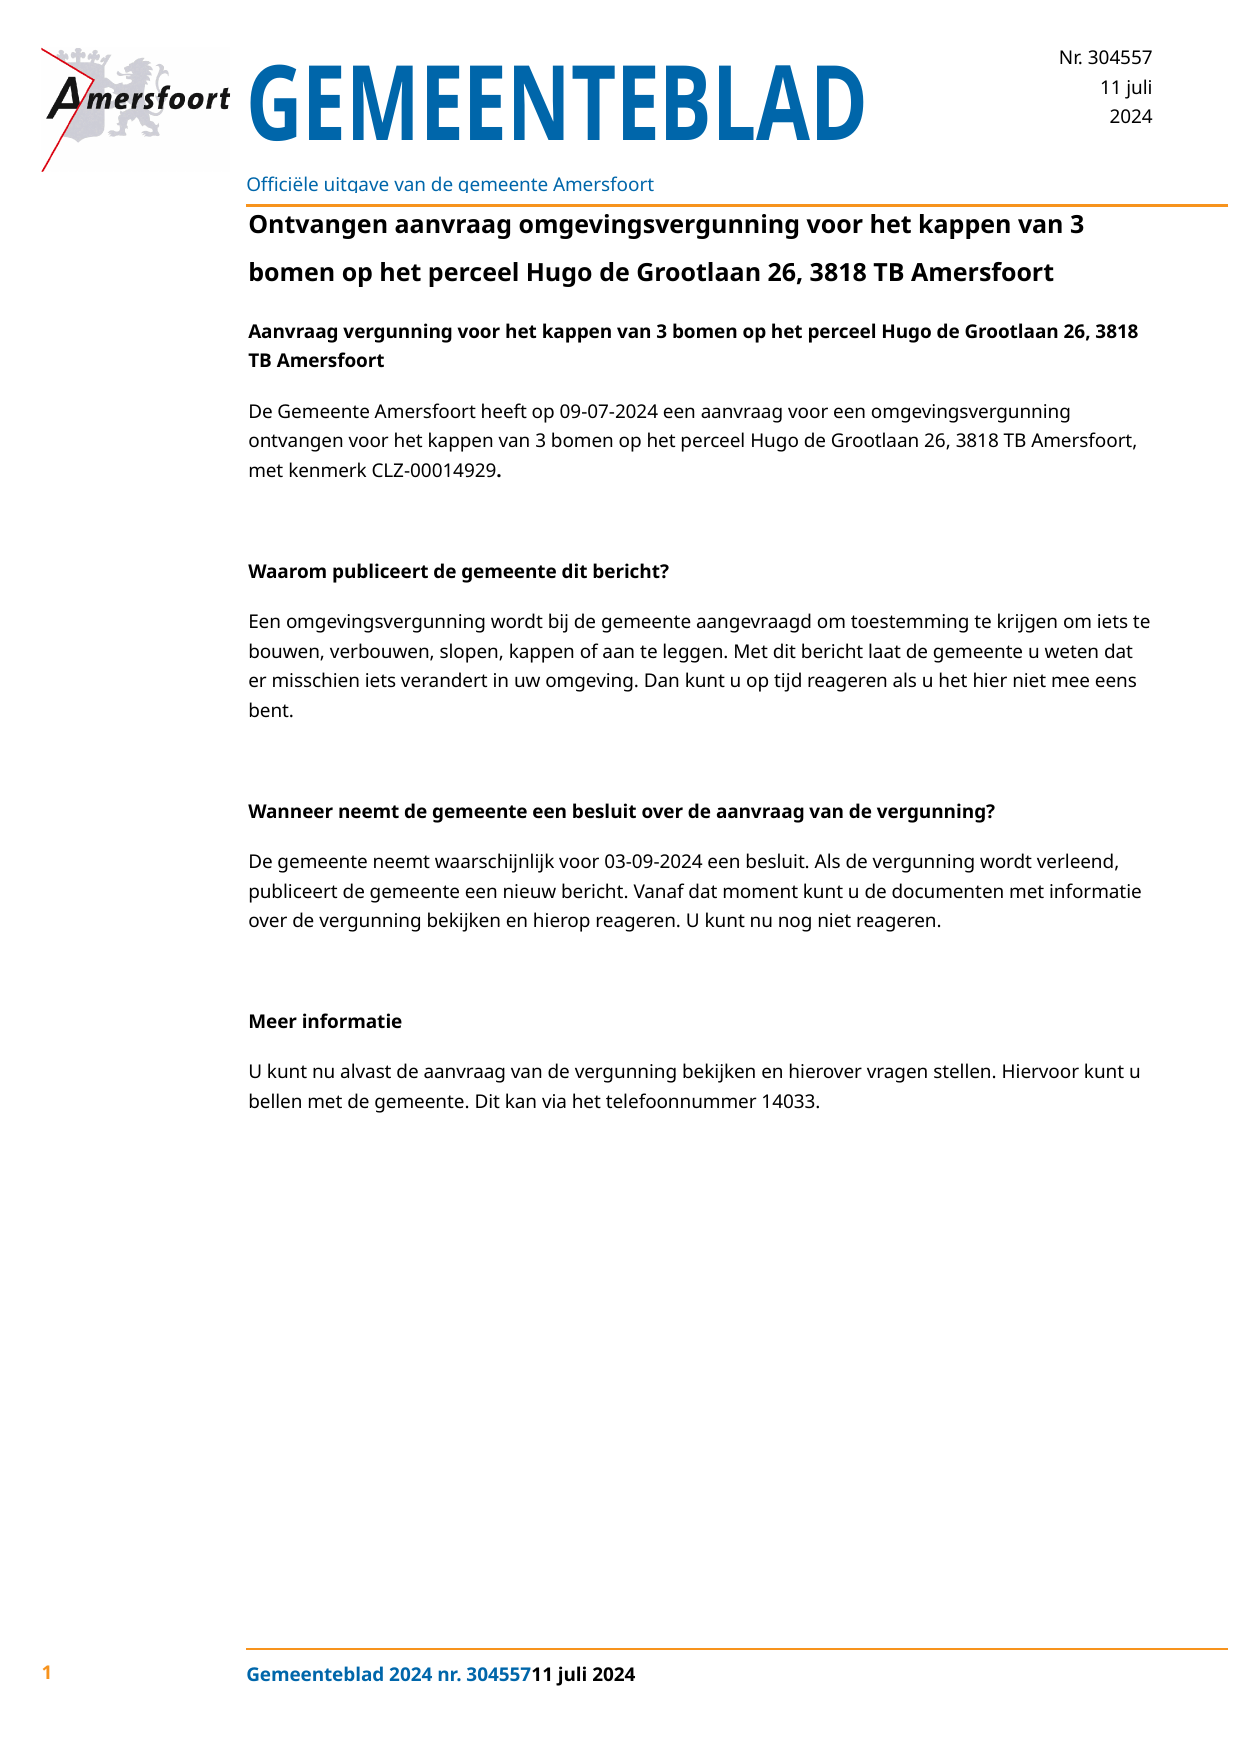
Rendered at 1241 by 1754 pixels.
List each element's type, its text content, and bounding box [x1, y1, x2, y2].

text De Gemeente Amersfoort heeft op 09-07-2024 een aanvraag voor een omgevingsvergunning ontvangen voor het kappen van 3 bomen op het perceel Hugo de Grootlaan 26, 3818 TB Amersfoort, met kenmerk CLZ-00014929. [248, 398, 1152, 483]
text Wanneer neemt de gemeente een besluit over de aanvraag van de vergunning? [248, 798, 1152, 824]
text Waarom publiceert de gemeente dit bericht? [248, 558, 1152, 584]
picture [41, 47, 231, 172]
text Aanvraag vergunning voor het kappen van 3 bomen op het perceel Hugo de Grootlaan 26, 3818 TB Amersfoort [248, 318, 1152, 373]
text Ontvangen aanvraag omgevingsvergunning voor het kappen van 3 bomen op het perceel Hugo de Grootlaan 26, 3818 TB Amersfoort [248, 207, 1152, 288]
text Een omgevingsvergunning wordt bij de gemeente aangevraagd om toestemming te krijgen om iets te bouwen, verbouwen, slopen, kappen of aan te leggen. Met dit bericht laat de gemeente u weten dat er misschien iets verandert in uw omgeving. Dan kunt u op tijd reageren als u het hier niet mee eens bent. [248, 608, 1152, 723]
text De gemeente neemt waarschijnlijk voor 03-09-2024 een besluit. Als de vergunning wordt verleend, publiceert de gemeente een nieuw bericht. Vanaf dat moment kunt u de documenten met informatie over de vergunning bekijken en hierop reageren. U kunt nu nog niet reageren. [248, 848, 1152, 933]
text Meer informatie [248, 1008, 1152, 1034]
text U kunt nu alvast de aanvraag van de vergunning bekijken en hierover vragen stellen. Hiervoor kunt u bellen met de gemeente. Dit kan via het telefoonnummer 14033. [248, 1059, 1152, 1114]
